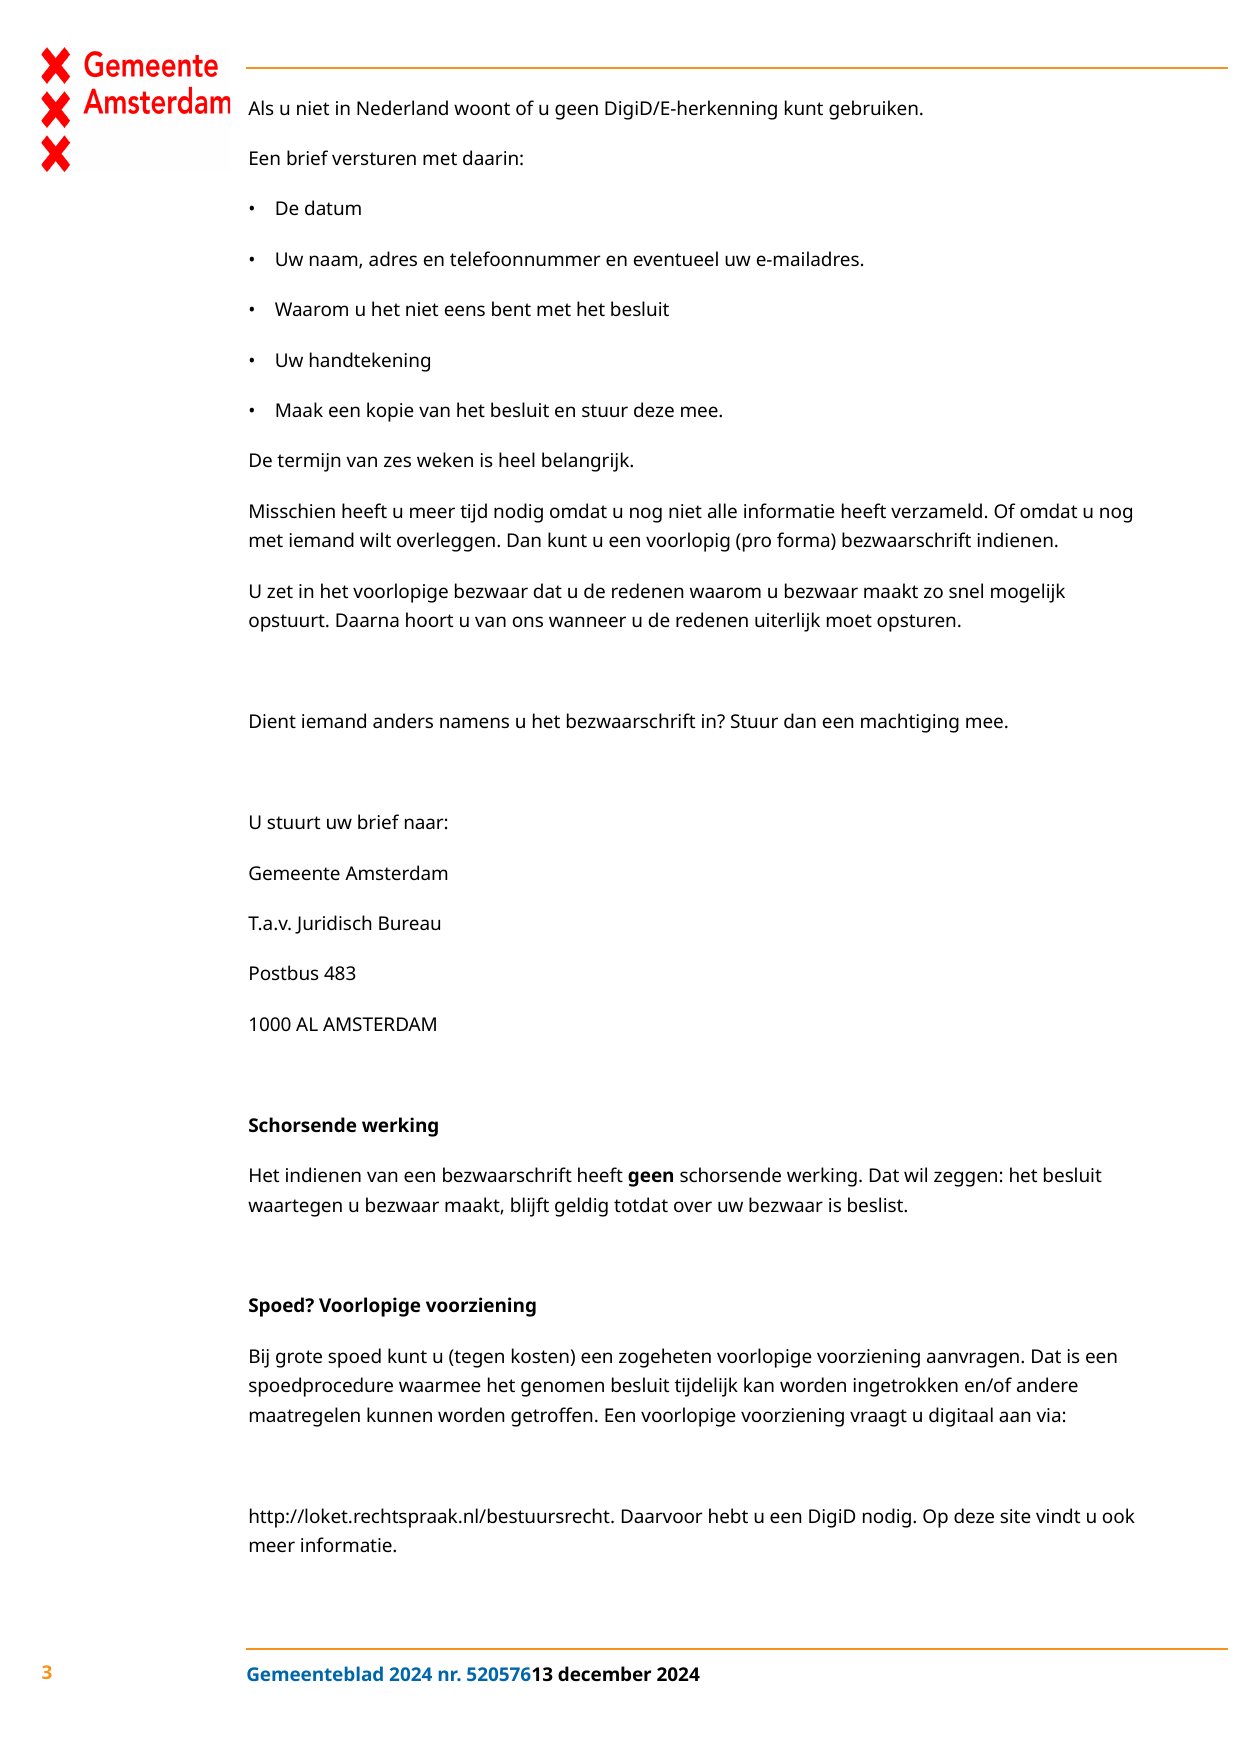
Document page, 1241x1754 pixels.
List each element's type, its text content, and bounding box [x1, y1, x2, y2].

text • Maak een kopie van het besluit en stuur deze mee. [248, 397, 1152, 423]
text • Uw naam, adres en telefoonnummer en eventueel uw e-mailadres. [248, 246, 1152, 272]
text U zet in het voorlopige bezwaar dat u de redenen waarom u bezwaar maakt zo snel mogelijk opstuurt. Daarna hoort u van ons wanneer u de redenen uiterlijk moet opsturen. [248, 578, 1152, 633]
text Dient iemand anders namens u het bezwaarschrift in? Stuur dan een machtiging mee. [248, 708, 1152, 734]
text U stuurt uw brief naar: [248, 809, 1152, 835]
text Schorsende werking [248, 1112, 1152, 1138]
text T.a.v. Juridisch Bureau [248, 910, 1152, 936]
text Als u niet in Nederland woont of u geen DigiD/E-herkenning kunt gebruiken. [248, 95, 1152, 121]
text Spoed? Voorlopige voorziening [248, 1293, 1152, 1318]
text Het indienen van een bezwaarschrift heeft geen schorsende werking. Dat wil zeggen: het besluit waartegen u bezwaar maakt, blijft geldig totdat over uw bezwaar is beslist. [248, 1162, 1152, 1218]
text Bij grote spoed kunt u (tegen kosten) een zogeheten voorlopige voorziening aanvragen. Dat is een spoedprocedure waarmee het genomen besluit tijdelijk kan worden ingetrokken en/of andere maatregelen kunnen worden getroffen. Een voorlopige voorziening vraagt u digitaal aan via: [248, 1343, 1152, 1428]
text 1000 AL AMSTERDAM [248, 1011, 1152, 1037]
text • De datum [248, 196, 1152, 221]
picture [41, 47, 231, 172]
text http://loket.rechtspraak.nl/bestuursrecht. Daarvoor hebt u een DigiD nodig. Op deze site vindt u ook meer informatie. [248, 1503, 1152, 1558]
text Gemeente Amsterdam [248, 860, 1152, 886]
text Postbus 483 [248, 961, 1152, 986]
text Misschien heeft u meer tijd nodig omdat u nog niet alle informatie heeft verzameld. Of omdat u nog met iemand wilt overleggen. Dan kunt u een voorlopig (pro forma) bezwaarschrift indienen. [248, 498, 1152, 553]
text • Uw handtekening [248, 347, 1152, 373]
text De termijn van zes weken is heel belangrijk. [248, 448, 1152, 473]
text Een brief versturen met daarin: [248, 145, 1152, 171]
text • Waarom u het niet eens bent met het besluit [248, 296, 1152, 322]
